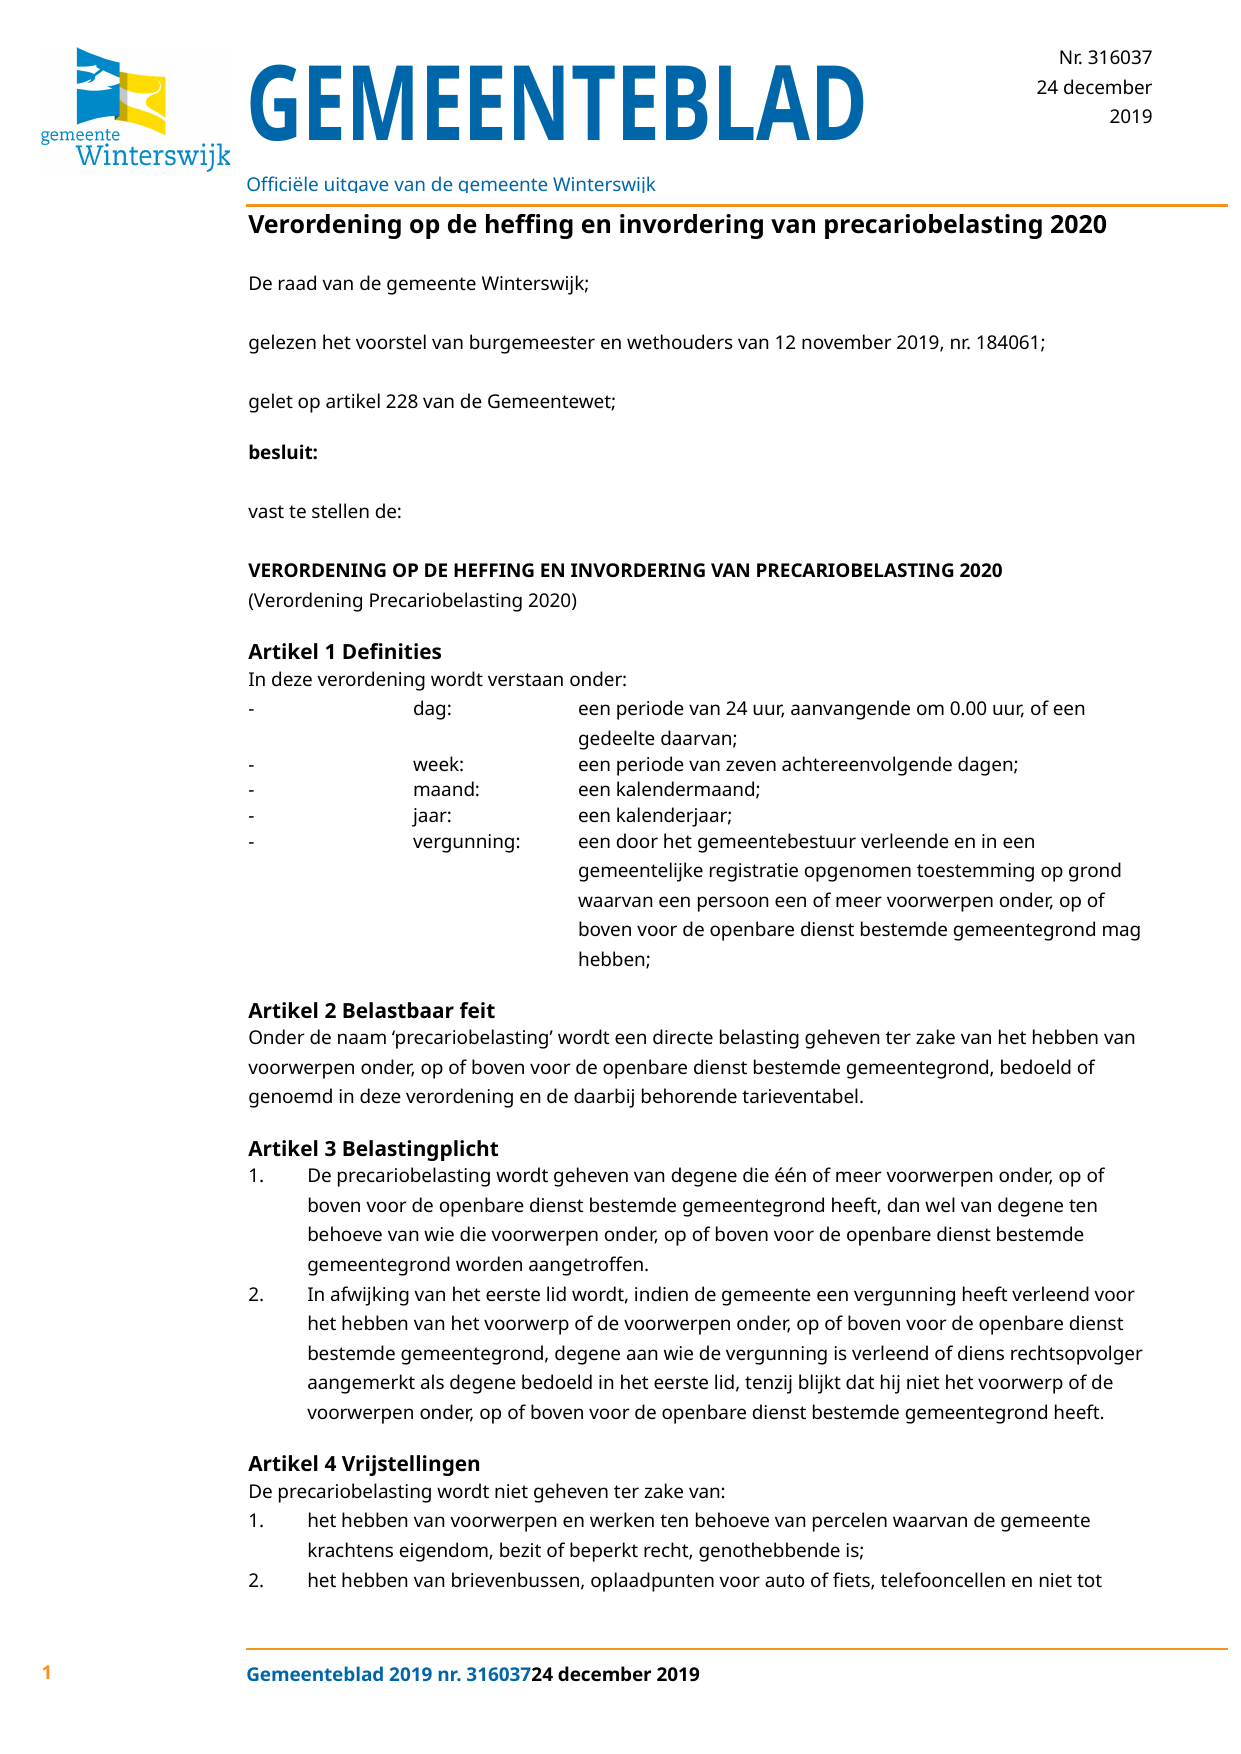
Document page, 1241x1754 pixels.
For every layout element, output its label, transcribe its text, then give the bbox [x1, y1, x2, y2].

list In afwijking van het eerste lid wordt, indien de gemeente een vergunning heeft verleend voor het hebben van het voorwerp of de voorwerpen onder, op of boven voor de openbare dienst bestemde gemeentegrond, degene aan wie de vergunning is verleend of diens rechtsopvolger aangemerkt als degene bedoeld in het eerste lid, tenzij blijkt dat hij niet het voorwerp of de voorwerpen onder, op of boven voor de openbare dienst bestemde gemeentegrond heeft. [248, 1281, 1152, 1425]
text gelet op artikel 228 van de Gemeentewet; [248, 389, 1152, 414]
text Artikel 1 Definities [248, 637, 1152, 666]
table_header - [248, 695, 413, 751]
text besluit: [248, 439, 1152, 465]
text De precariobelasting wordt niet geheven ter zake van: [248, 1478, 1152, 1504]
list De precariobelasting wordt geheven van degene die één of meer voorwerpen onder, op of boven voor de openbare dienst bestemde gemeentegrond heeft, dan wel van degene ten behoeve van wie die voorwerpen onder, op of boven voor de openbare dienst bestemde gemeentegrond worden aangetroffen. [248, 1162, 1152, 1277]
table_cell - [248, 776, 413, 802]
text De raad van de gemeente Winterswijk; [248, 270, 1152, 296]
table_cell maand: [413, 776, 578, 802]
list het hebben van voorwerpen en werken ten behoeve van percelen waarvan de gemeente krachtens eigendom, bezit of beperkt recht, genothebbende is; [248, 1508, 1152, 1563]
list het hebben van brievenbussen, oplaadpunten voor auto of fiets, telefooncellen en niet tot [248, 1567, 1152, 1592]
text Artikel 4 Vrijstellingen [248, 1449, 1152, 1478]
table_cell vergunning: [413, 828, 578, 972]
text Artikel 3 Belastingplicht [248, 1134, 1152, 1162]
table_cell jaar: [413, 802, 578, 828]
text In deze verordening wordt verstaan onder: [248, 666, 1152, 691]
table_cell een door het gemeentebestuur verleende en in een gemeentelijke registratie opgenomen toestemming op grond waarvan een persoon een of meer voorwerpen onder, op of boven voor de openbare dienst bestemde gemeentegrond mag hebben; [578, 828, 1152, 972]
text vast te stellen de: [248, 498, 1152, 524]
picture [41, 47, 231, 172]
table_cell een kalendermaand; [578, 776, 1152, 802]
text Onder de naam ‘precariobelasting’ wordt een directe belasting geheven ter zake van het hebben van voorwerpen onder, op of boven voor de openbare dienst bestemde gemeentegrond, bedoeld of genoemd in deze verordening en de daarbij behorende tarieventabel. [248, 1024, 1152, 1109]
table_cell een kalenderjaar; [578, 802, 1152, 828]
table_cell - [248, 828, 413, 972]
table_header een periode van 24 uur, aanvangende om 0.00 uur, of een gedeelte daarvan; [578, 695, 1152, 751]
text gelezen het voorstel van burgemeester en wethouders van 12 november 2019, nr. 184061; [248, 329, 1152, 355]
text VERORDENING OP DE HEFFING EN INVORDERING VAN PRECARIOBELASTING 2020 [248, 557, 1152, 583]
text (Verordening Precariobelasting 2020) [248, 587, 1152, 613]
text Verordening op de heffing en invordering van precariobelasting 2020 [248, 207, 1152, 241]
table_cell een periode van zeven achtereenvolgende dagen; [578, 751, 1152, 776]
table_cell - [248, 751, 413, 776]
table_cell - [248, 802, 413, 828]
table_header dag: [413, 695, 578, 751]
table_cell week: [413, 751, 578, 776]
picture [225, 153, 231, 162]
text Artikel 2 Belastbaar feit [248, 996, 1152, 1024]
